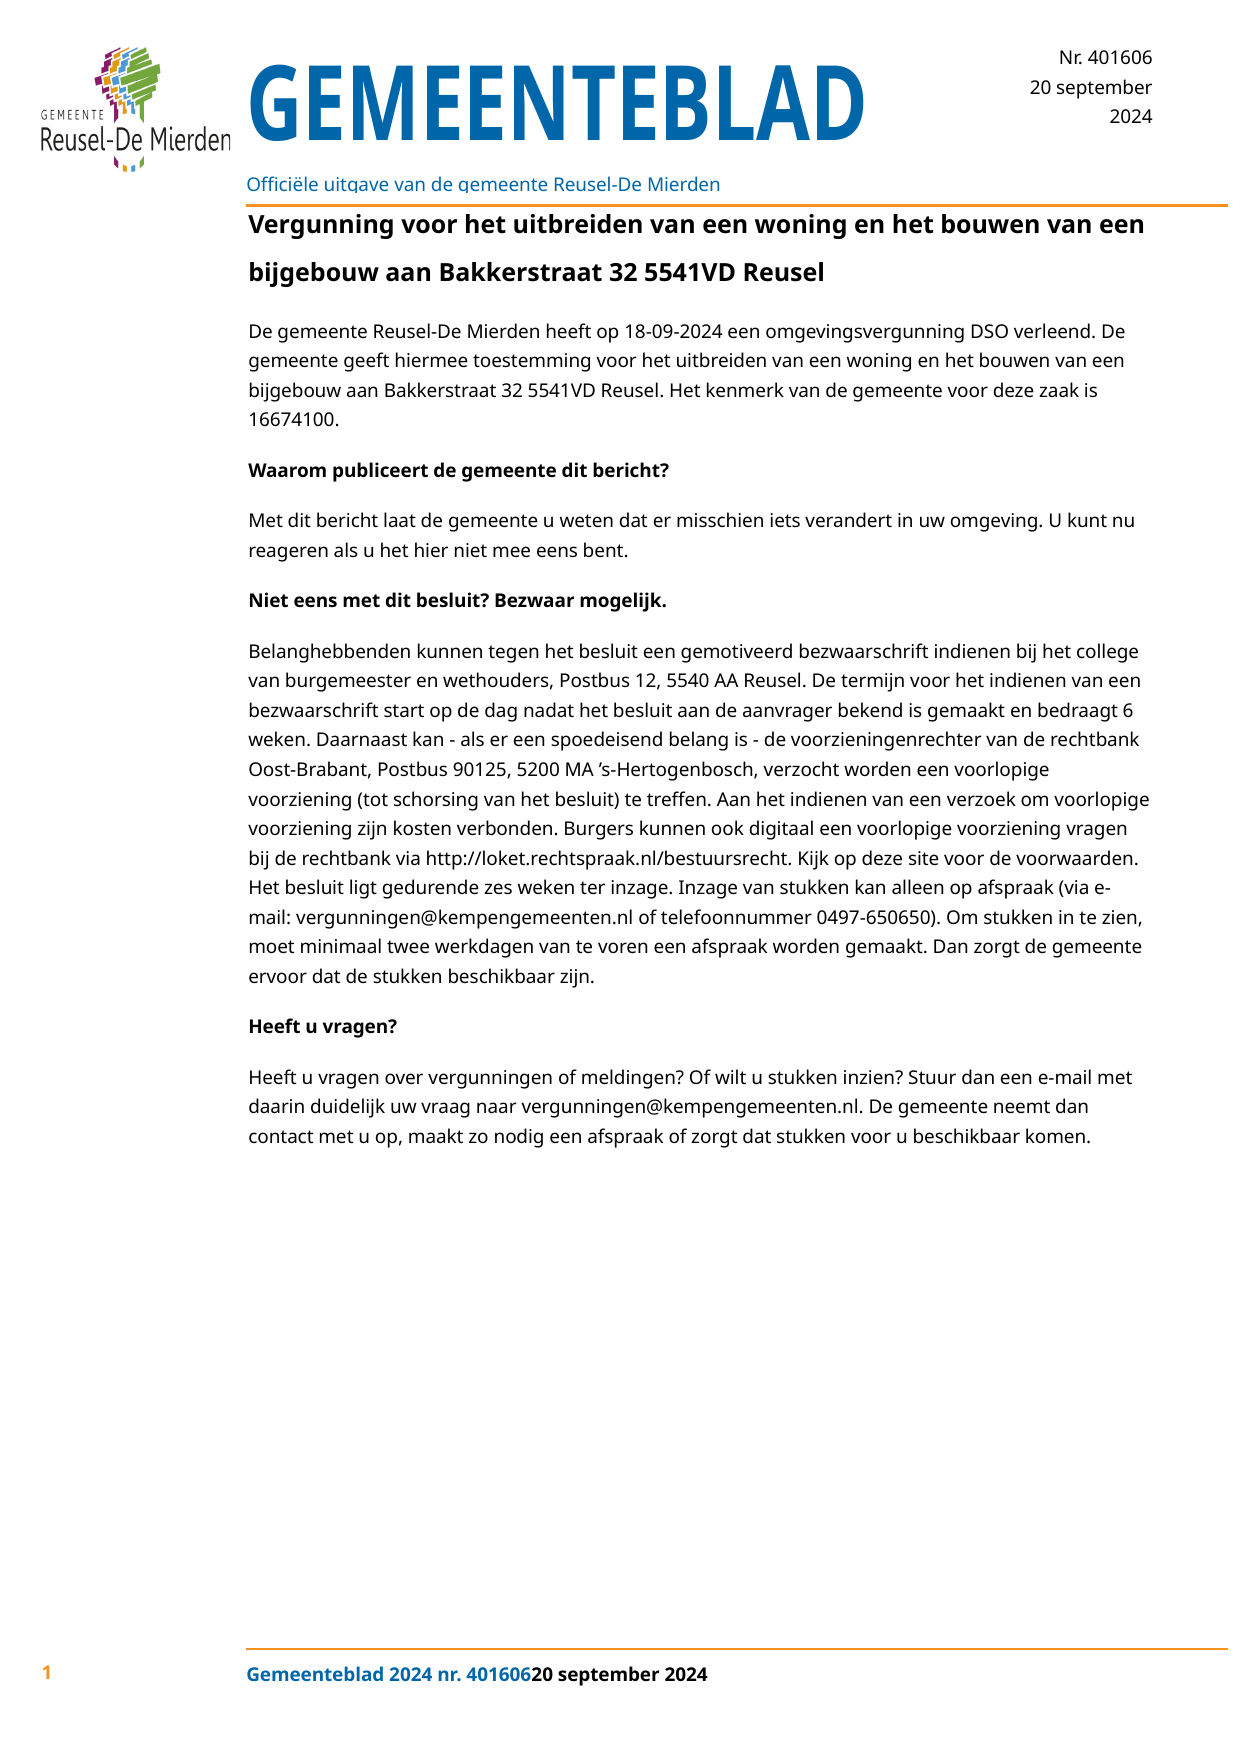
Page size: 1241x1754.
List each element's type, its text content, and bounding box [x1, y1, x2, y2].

text Heeft u vragen? [248, 1014, 1152, 1039]
text Belanghebbenden kunnen tegen het besluit een gemotiveerd bezwaarschrift indienen bij het college van burgemeester en wethouders, Postbus 12, 5540 AA Reusel. De termijn voor het indienen van een bezwaarschrift start op de dag nadat het besluit aan de aanvrager bekend is gemaakt en bedraagt 6 weken. Daarnaast kan - als er een spoedeisend belang is - de voorzieningenrechter van de rechtbank Oost-Brabant, Postbus 90125, 5200 MA ’s-Hertogenbosch, verzocht worden een voorlopige voorziening (tot schorsing van het besluit) te treffen. Aan het indienen van een verzoek om voorlopige voorziening zijn kosten verbonden. Burgers kunnen ook digitaal een voorlopige voorziening vragen bij de rechtbank via http://loket.rechtspraak.nl/bestuursrecht. Kijk op deze site voor de voorwaarden. Het besluit ligt gedurende zes weken ter inzage. Inzage van stukken kan alleen op afspraak (via e-mail: vergunningen@kempengemeenten.nl of telefoonnummer 0497-650650). Om stukken in te zien, moet minimaal twee werkdagen van te voren een afspraak worden gemaakt. Dan zorgt de gemeente ervoor dat de stukken beschikbaar zijn. [248, 638, 1152, 989]
text Waarom publiceert de gemeente dit bericht? [248, 457, 1152, 483]
text Niet eens met dit besluit? Bezwaar mogelijk. [248, 587, 1152, 613]
text Heeft u vragen over vergunningen of meldingen? Of wilt u stukken inzien? Stuur dan een e-mail met daarin duidelijk uw vraag naar vergunningen@kempengemeenten.nl. De gemeente neemt dan contact met u op, maakt zo nodig een afspraak of zorgt dat stukken voor u beschikbaar komen. [248, 1064, 1152, 1149]
picture [41, 47, 231, 172]
text Met dit bericht laat de gemeente u weten dat er misschien iets verandert in uw omgeving. U kunt nu reageren als u het hier niet mee eens bent. [248, 507, 1152, 563]
text De gemeente Reusel-De Mierden heeft op 18-09-2024 een omgevingsvergunning DSO verleend. De gemeente geeft hiermee toestemming voor het uitbreiden van een woning en het bouwen van een bijgebouw aan Bakkerstraat 32 5541VD Reusel. Het kenmerk van de gemeente voor deze zaak is 16674100. [248, 318, 1152, 432]
text Vergunning voor het uitbreiden van een woning en het bouwen van een bijgebouw aan Bakkerstraat 32 5541VD Reusel [248, 207, 1152, 288]
